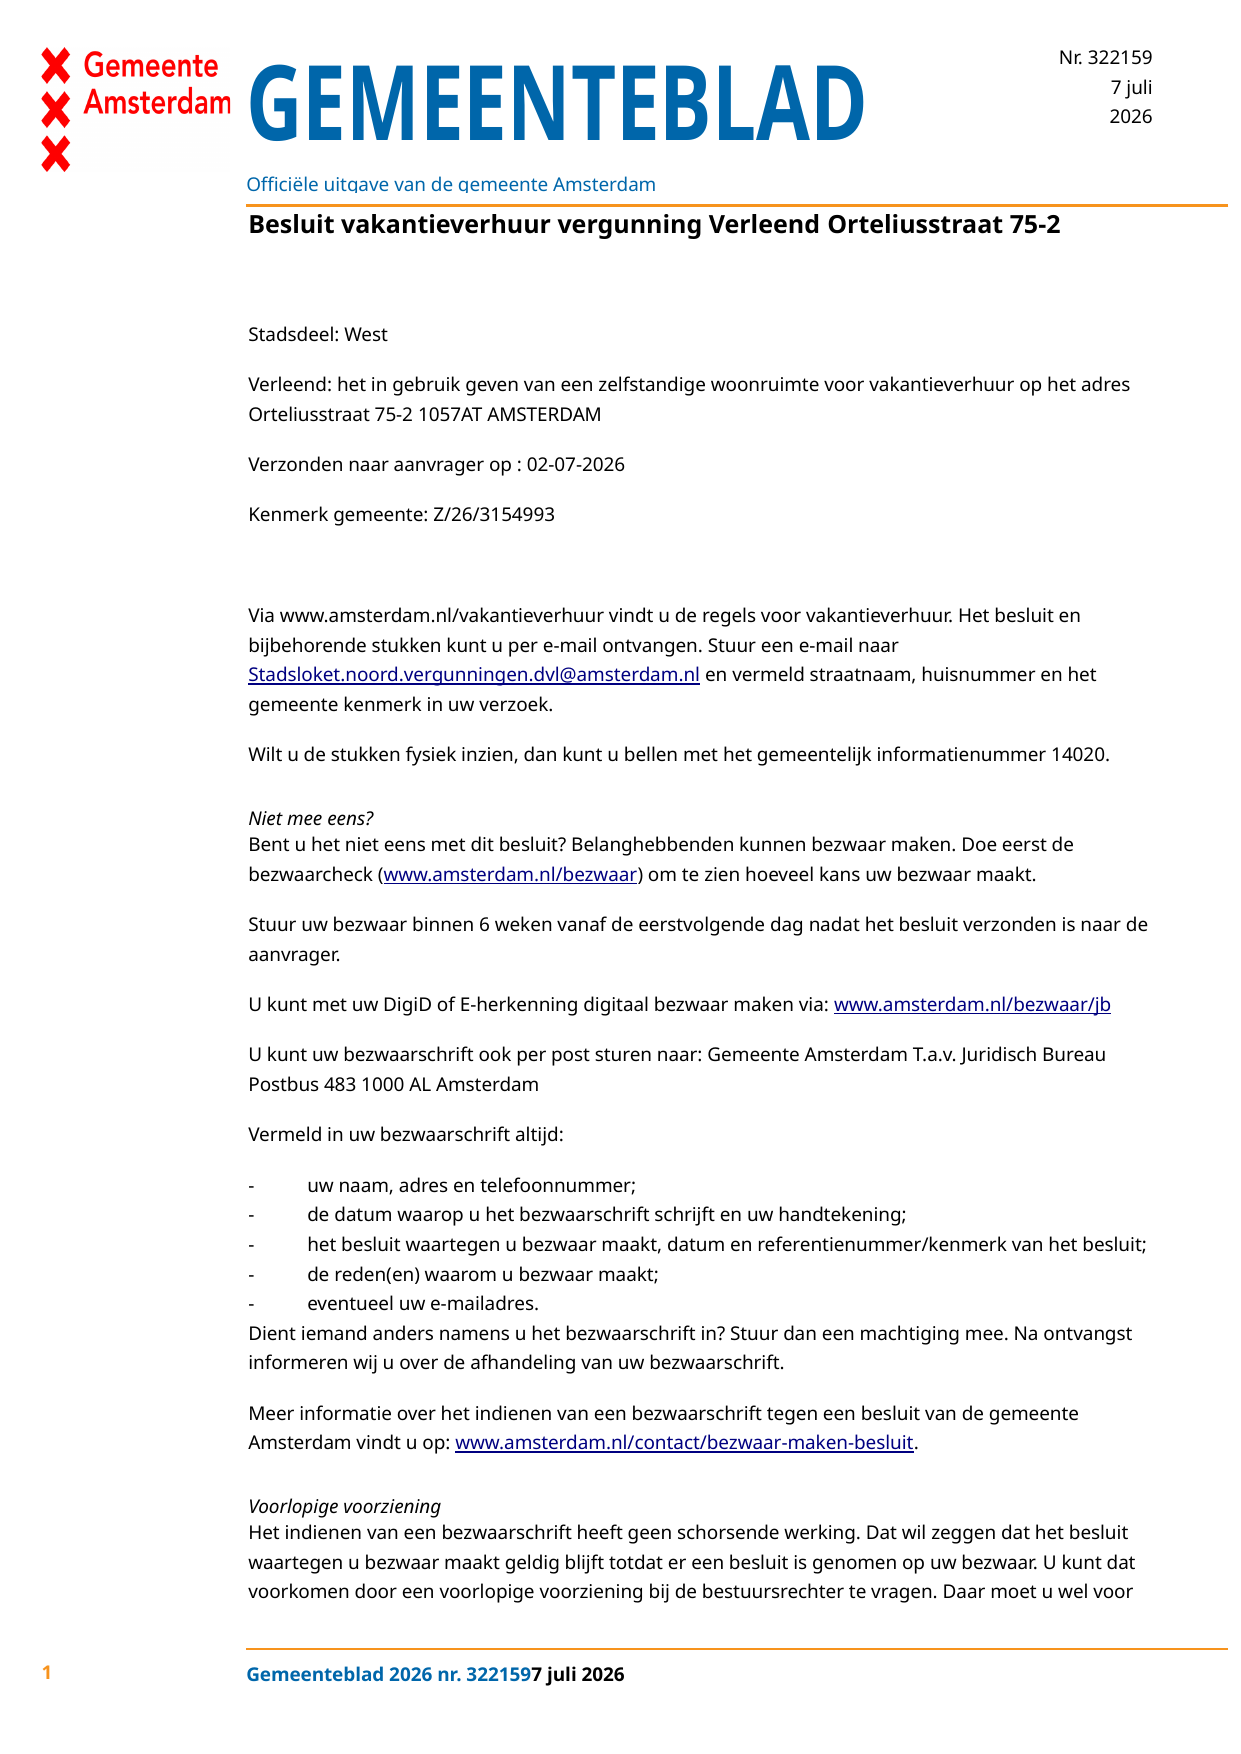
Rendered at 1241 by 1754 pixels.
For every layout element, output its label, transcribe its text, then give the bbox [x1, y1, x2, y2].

list uw naam, adres en telefoonnummer; [248, 1172, 1152, 1198]
text Bent u het niet eens met dit besluit? Belanghebbenden kunnen bezwaar maken. Doe eerst de bezwaarcheck (www.amsterdam.nl/bezwaar) om te zien hoeveel kans uw bezwaar maakt. [248, 831, 1152, 887]
text Stadsdeel: West [248, 321, 1152, 346]
text Het indienen van een bezwaarschrift heeft geen schorsende werking. Dat wil zeggen dat het besluit waartegen u bezwaar maakt geldig blijft totdat er een besluit is genomen op uw bezwaar. U kunt dat voorkomen door een voorlopige voorziening bij de bestuursrechter te vragen. Daar moet u wel voor [248, 1519, 1152, 1604]
list het besluit waartegen u bezwaar maakt, datum en referentienummer/kenmerk van het besluit; [248, 1231, 1152, 1257]
text Verleend: het in gebruik geven van een zelfstandige woonruimte voor vakantieverhuur op het adres Orteliusstraat 75-2 1057AT AMSTERDAM [248, 371, 1152, 426]
text Meer informatie over het indienen van een bezwaarschrift tegen een besluit van de gemeente Amsterdam vindt u op: www.amsterdam.nl/contact/bezwaar-maken-besluit. [248, 1400, 1152, 1455]
text U kunt met uw DigiD of E-herkenning digitaal bezwaar maken via: www.amsterdam.nl/bezwaar/jb [248, 991, 1152, 1017]
text Verzonden naar aanvrager op : 02-07-2026 [248, 451, 1152, 477]
text Wilt u de stukken fysiek inzien, dan kunt u bellen met het gemeentelijk informatienummer 14020. [248, 742, 1152, 767]
text Niet mee eens? [248, 806, 1152, 831]
text Besluit vakantieverhuur vergunning Verleend Orteliusstraat 75-2 [248, 207, 1152, 241]
text Voorlopige voorziening [248, 1493, 1152, 1519]
text Kenmerk gemeente: Z/26/3154993 [248, 502, 1152, 527]
text Stuur uw bezwaar binnen 6 weken vanaf de eerstvolgende dag nadat het besluit verzonden is naar de aanvrager. [248, 911, 1152, 967]
text Vermeld in uw bezwaarschrift altijd: [248, 1122, 1152, 1147]
text Dient iemand anders namens u het bezwaarschrift in? Stuur dan een machtiging mee. Na ontvangst informeren wij u over de afhandeling van uw bezwaarschrift. [248, 1320, 1152, 1375]
list de datum waarop u het bezwaarschrift schrijft en uw handtekening; [248, 1202, 1152, 1227]
list de reden(en) waarom u bezwaar maakt; [248, 1261, 1152, 1287]
text U kunt uw bezwaarschrift ook per post sturen naar: Gemeente Amsterdam T.a.v. Juridisch Bureau Postbus 483 1000 AL Amsterdam [248, 1042, 1152, 1097]
picture [41, 47, 231, 172]
text Via www.amsterdam.nl/vakantieverhuur vindt u de regels voor vakantieverhuur. Het besluit en bijbehorende stukken kunt u per e-mail ontvangen. Stuur een e-mail naar Stadsloket.noord.vergunningen.dvl@amsterdam.nl en vermeld straatnaam, huisnummer en het gemeente kenmerk in uw verzoek. [248, 602, 1152, 717]
list eventueel uw e-mailadres. [248, 1290, 1152, 1316]
